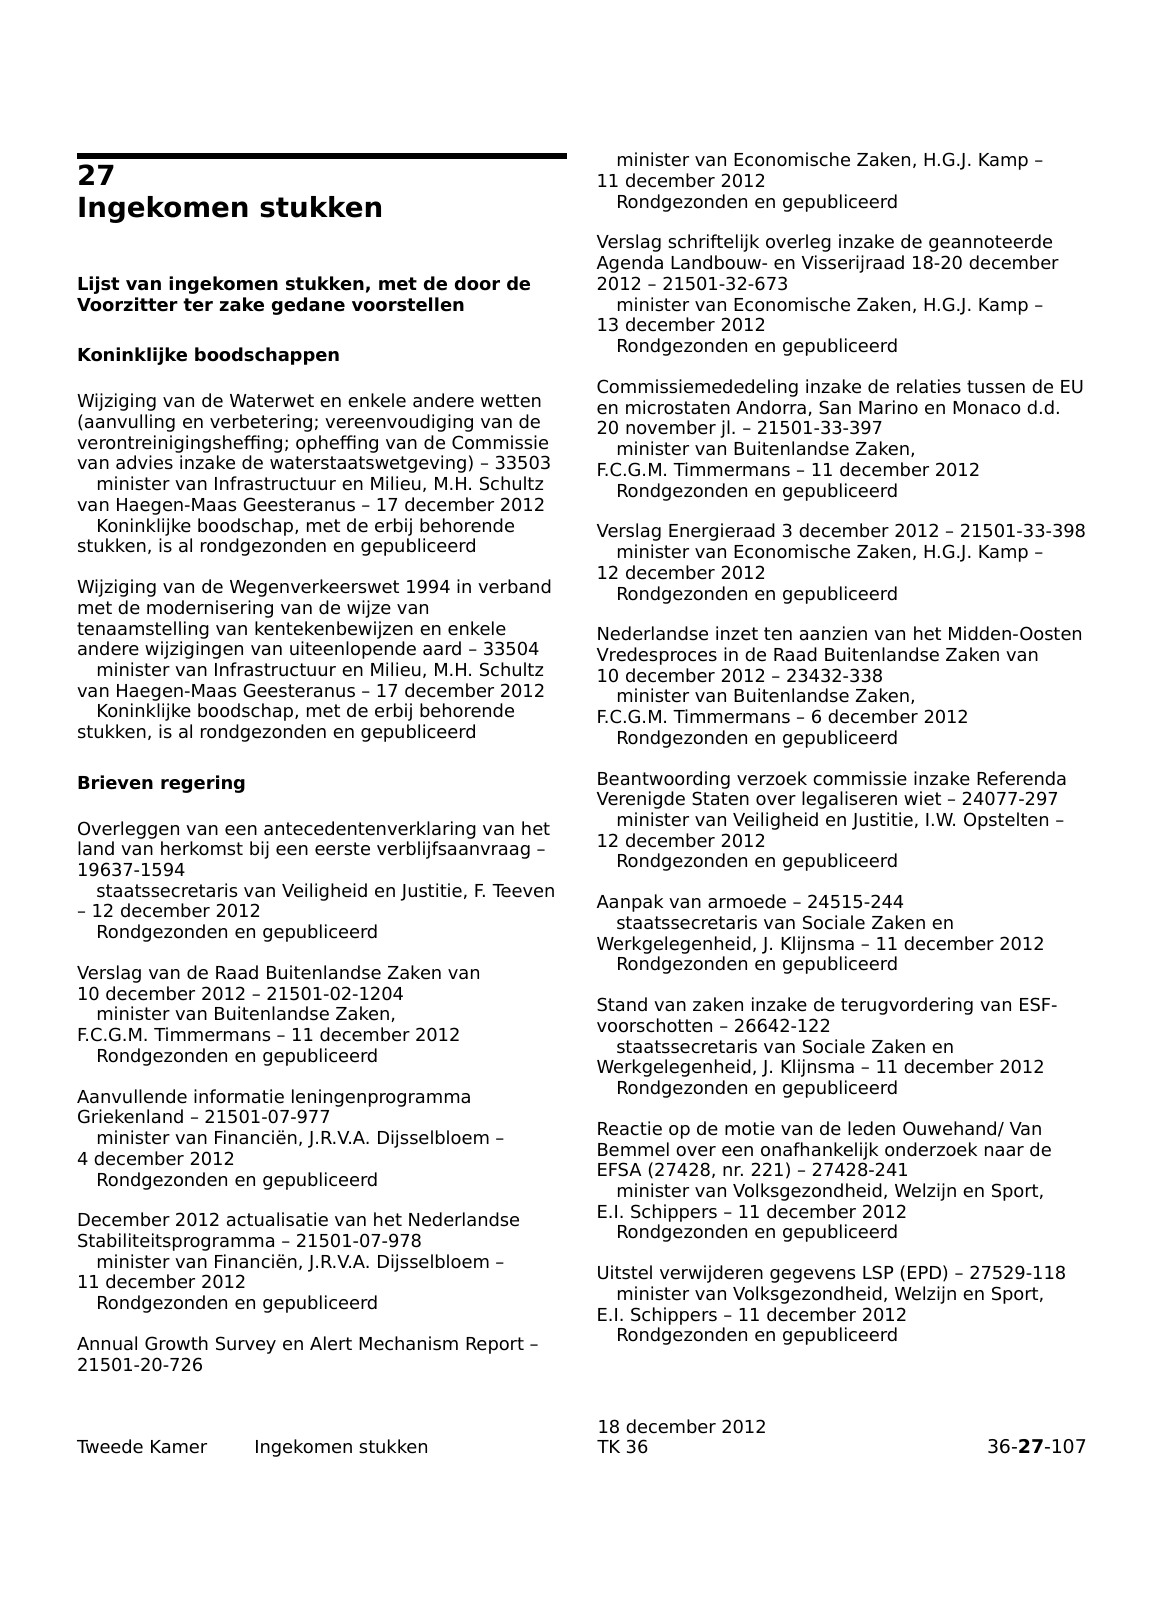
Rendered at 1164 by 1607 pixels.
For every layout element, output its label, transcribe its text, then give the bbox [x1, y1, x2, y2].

text minister van Financiën, J.R.V.A. Dijsselbloem – 11 december 2012 [77, 1252, 567, 1293]
text Stand van zaken inzake de terugvordering van ESF-voorschotten – 26642-122 [596, 995, 1087, 1036]
text Rondgezonden en gepubliceerd [596, 1325, 1087, 1346]
text Rondgezonden en gepubliceerd [596, 1078, 1087, 1099]
text Rondgezonden en gepubliceerd [596, 851, 1087, 872]
text Verslag van de Raad Buitenlandse Zaken van 10 december 2012 – 21501-02-1204 [77, 963, 567, 1004]
text Reactie op de motie van de leden Ouwehand/ Van Bemmel over een onafhankelijk onderzoek naar de EFSA (27428, nr. 221) – 27428-241 [596, 1119, 1087, 1181]
text Rondgezonden en gepubliceerd [77, 1046, 567, 1066]
text Annual Growth Survey en Alert Mechanism Report – 21501-20-726 [77, 1334, 567, 1375]
text Wijziging van de Waterwet en enkele andere wetten (aanvulling en verbetering; vereenvoudiging van de verontreinigingsheffing; opheffing van de Commissie van advies inzake de waterstaatswetgeving) – 33503 [77, 391, 567, 474]
text Rondgezonden en gepubliceerd [77, 1169, 567, 1190]
text minister van Infrastructuur en Milieu, M.H. Schultz van Haegen-Maas Geesteranus – 17 december 2012 [77, 660, 567, 701]
text Nederlandse inzet ten aanzien van het Midden-Oosten Vredesproces in de Raad Buitenlandse Zaken van 10 december 2012 – 23432-338 [596, 624, 1087, 686]
text Rondgezonden en gepubliceerd [596, 728, 1087, 748]
text minister van Buitenlandse Zaken, F.C.G.M. Timmermans – 11 december 2012 [596, 439, 1087, 480]
text Rondgezonden en gepubliceerd [77, 1293, 567, 1314]
text staatssecretaris van Sociale Zaken en Werkgelegenheid, J. Klijnsma – 11 december 2012 [596, 1036, 1087, 1078]
text Koninklijke boodschap, met de erbij behorende stukken, is al rondgezonden en gepubliceerd [77, 701, 567, 743]
title 27 Ingekomen stukken [77, 159, 567, 224]
text Aanpak van armoede – 24515-244 [596, 892, 1087, 913]
text Overleggen van een antecedentenverklaring van het land van herkomst bij een eerste verblijfsaanvraag – 19637-1594 [77, 818, 567, 881]
text minister van Financiën, J.R.V.A. Dijsselbloem – 4 december 2012 [77, 1128, 567, 1169]
text minister van Buitenlandse Zaken, F.C.G.M. Timmermans – 11 december 2012 [77, 1004, 567, 1046]
text Rondgezonden en gepubliceerd [596, 336, 1087, 357]
text December 2012 actualisatie van het Nederlandse Stabiliteitsprogramma – 21501-07-978 [77, 1210, 567, 1252]
text Rondgezonden en gepubliceerd [596, 192, 1087, 212]
text Uitstel verwijderen gegevens LSP (EPD) – 27529-118 [596, 1263, 1087, 1284]
text minister van Buitenlandse Zaken, F.C.G.M. Timmermans – 6 december 2012 [596, 686, 1087, 728]
text Koninklijke boodschap, met de erbij behorende stukken, is al rondgezonden en gepubliceerd [77, 515, 567, 557]
text staatssecretaris van Veiligheid en Justitie, F. Teeven – 12 december 2012 [77, 881, 567, 922]
subtitle Brieven regering [77, 773, 567, 793]
text minister van Infrastructuur en Milieu, M.H. Schultz van Haegen-Maas Geesteranus – 17 december 2012 [77, 474, 567, 515]
text Beantwoording verzoek commissie inzake Referenda Verenigde Staten over legaliseren wiet – 24077-297 [596, 768, 1087, 810]
text minister van Volksgezondheid, Welzijn en Sport, E.I. Schippers – 11 december 2012 [596, 1284, 1087, 1325]
text Aanvullende informatie leningenprogramma Griekenland – 21501-07-977 [77, 1086, 567, 1128]
subtitle Koninklijke boodschappen [77, 345, 567, 366]
text minister van Veiligheid en Justitie, I.W. Opstelten – 12 december 2012 [596, 810, 1087, 851]
text minister van Volksgezondheid, Welzijn en Sport, E.I. Schippers – 11 december 2012 [596, 1181, 1087, 1222]
text minister van Economische Zaken, H.G.J. Kamp – 13 december 2012 [596, 294, 1087, 336]
text Verslag Energieraad 3 december 2012 – 21501-33-398 [596, 521, 1087, 542]
text minister van Economische Zaken, H.G.J. Kamp – 11 december 2012 [596, 150, 1087, 192]
text staatssecretaris van Sociale Zaken en Werkgelegenheid, J. Klijnsma – 11 december 2012 [596, 913, 1087, 954]
text Rondgezonden en gepubliceerd [596, 583, 1087, 604]
text Rondgezonden en gepubliceerd [596, 1222, 1087, 1243]
text Rondgezonden en gepubliceerd [77, 922, 567, 943]
text Commissiemededeling inzake de relaties tussen de EU en microstaten Andorra, San Marino en Monaco d.d. 20 november jl. – 21501-33-397 [596, 377, 1087, 439]
text Wijziging van de Wegenverkeerswet 1994 in verband met de modernisering van de wijze van tenaamstelling van kentekenbewijzen en enkele andere wijzigingen van uiteenlopende aard – 33504 [77, 577, 567, 660]
text Rondgezonden en gepubliceerd [596, 480, 1087, 501]
subtitle Lijst van ingekomen stukken, met de door de Voorzitter ter zake gedane voorstellen [77, 274, 567, 315]
text Verslag schriftelijk overleg inzake de geannoteerde Agenda Landbouw- en Visserijraad 18-20 december 2012 – 21501-32-673 [596, 232, 1087, 294]
text minister van Economische Zaken, H.G.J. Kamp – 12 december 2012 [596, 542, 1087, 583]
text Rondgezonden en gepubliceerd [596, 954, 1087, 975]
